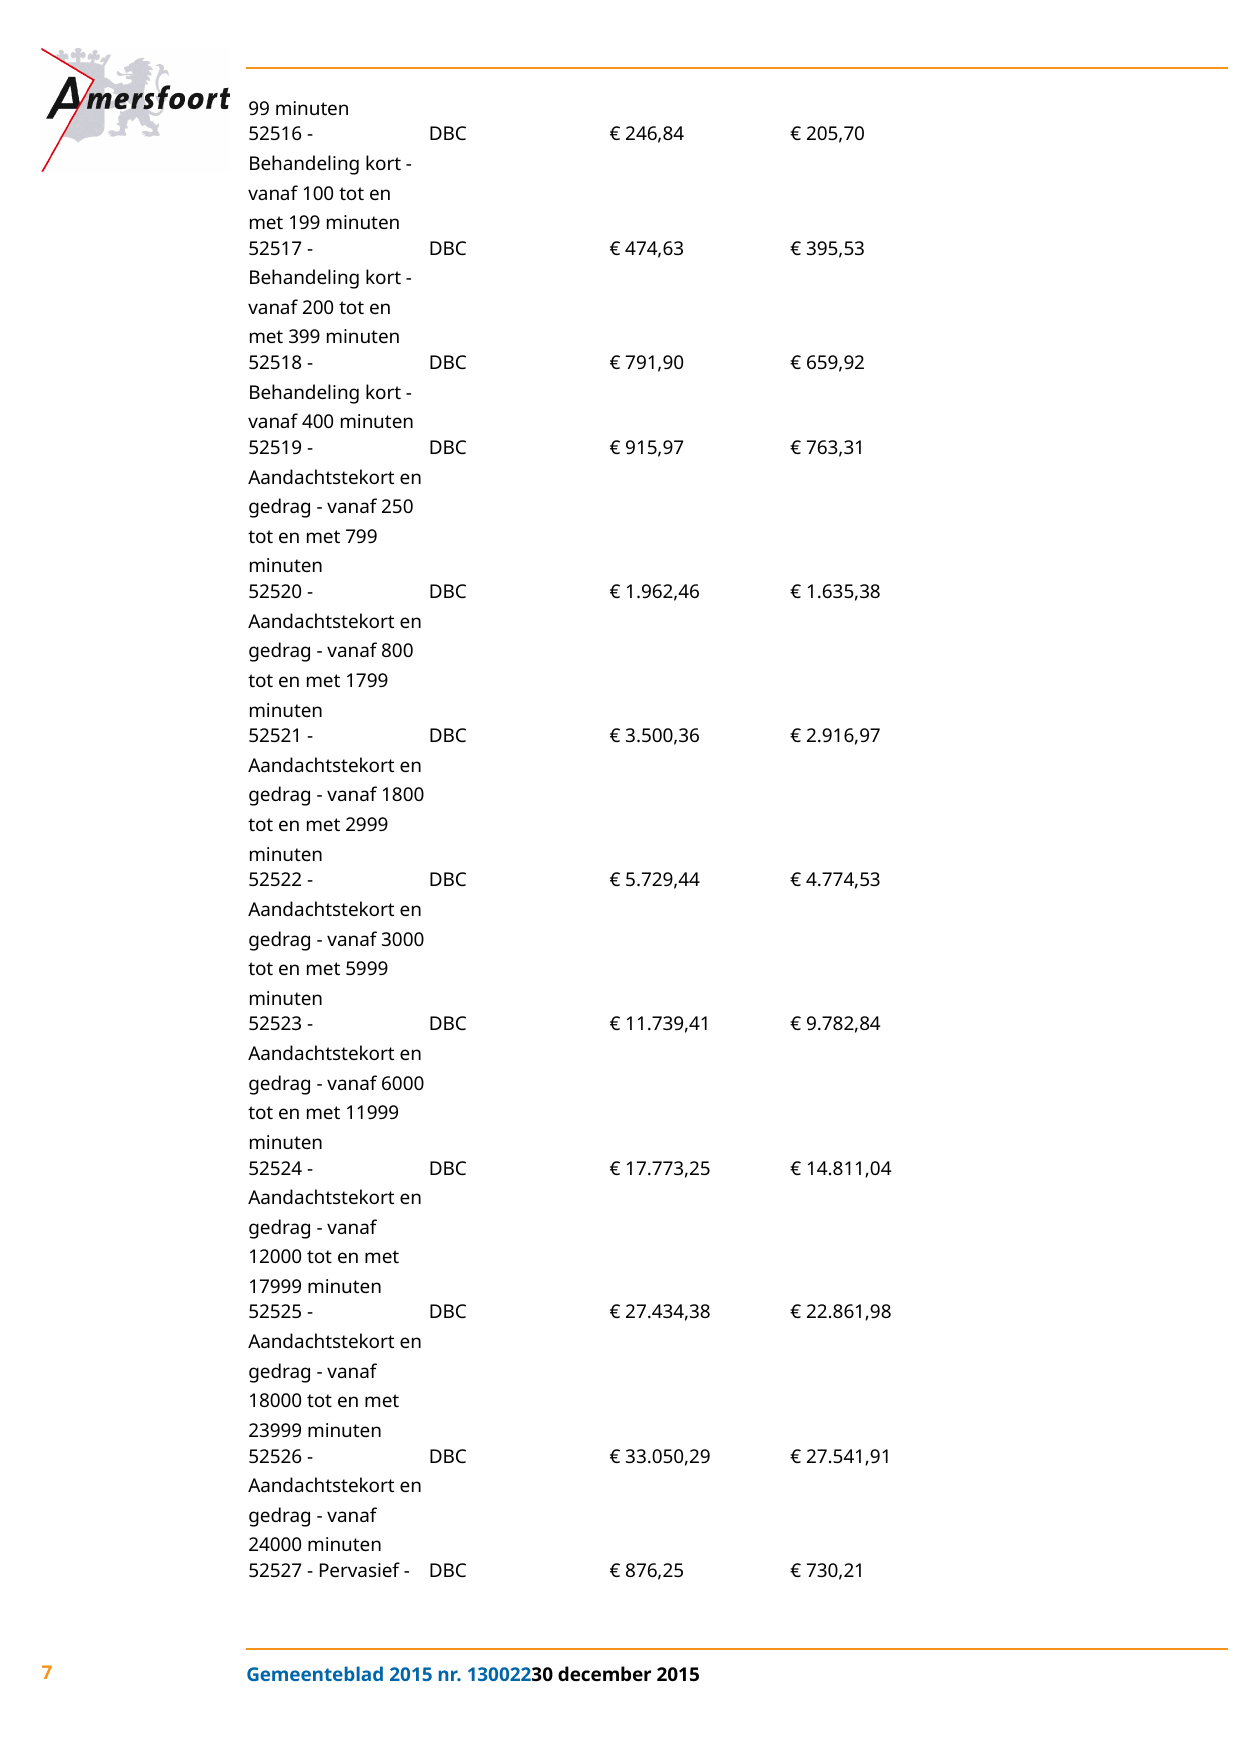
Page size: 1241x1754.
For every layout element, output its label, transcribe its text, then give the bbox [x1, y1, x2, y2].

table_cell [971, 1299, 1152, 1443]
table_cell [429, 95, 609, 121]
table_cell DBC [429, 579, 609, 722]
table_cell € 1.635,38 [790, 579, 971, 722]
table_cell 52519 - Aandachtstekort en gedrag - vanaf 250 tot en met 799 minuten [248, 434, 429, 578]
table_cell € 474,63 [609, 235, 790, 349]
table_cell € 11.739,41 [609, 1011, 790, 1155]
table_cell € 27.434,38 [609, 1299, 790, 1443]
table_cell DBC [429, 350, 609, 434]
table_cell € 205,70 [790, 121, 971, 235]
table_cell DBC [429, 867, 609, 1011]
table_cell € 22.861,98 [790, 1299, 971, 1443]
table_cell € 14.811,04 [790, 1155, 971, 1299]
table_cell DBC [429, 235, 609, 349]
table_cell [790, 95, 971, 121]
picture [41, 47, 231, 172]
table_cell 52526 - Aandachtstekort en gedrag - vanaf 24000 minuten [248, 1443, 429, 1557]
table_cell 52527 - Pervasief [248, 1557, 429, 1583]
table_cell € 876,25 [609, 1557, 790, 1583]
table_cell € 246,84 [609, 121, 790, 235]
table_cell DBC [429, 121, 609, 235]
table_cell € 4.774,53 [790, 867, 971, 1011]
table_cell DBC [429, 1011, 609, 1155]
table_cell € 5.729,44 [609, 867, 790, 1011]
table_cell 99 minuten [248, 95, 429, 121]
table_cell € 1.962,46 [609, 579, 790, 722]
table_cell [971, 350, 1152, 434]
table_cell DBC [429, 434, 609, 578]
table_cell 52521 - Aandachtstekort en gedrag - vanaf 1800 tot en met 2999 minuten [248, 723, 429, 867]
table_cell DBC [429, 1443, 609, 1557]
table_cell 52516 - Behandeling kort - vanaf 100 tot en met 199 minuten [248, 121, 429, 235]
table_cell [971, 95, 1152, 121]
table_cell 52517 - Behandeling kort - vanaf 200 tot en met 399 minuten [248, 235, 429, 349]
table_cell DBC [429, 723, 609, 867]
table_cell 52524 - Aandachtstekort en gedrag - vanaf 12000 tot en met 17999 minuten [248, 1155, 429, 1299]
table_cell 52520 - Aandachtstekort en gedrag - vanaf 800 tot en met 1799 minuten [248, 579, 429, 722]
table_cell [971, 1557, 1152, 1583]
table_cell € 659,92 [790, 350, 971, 434]
table_cell [971, 1011, 1152, 1155]
table_cell € 2.916,97 [790, 723, 971, 867]
table_cell [971, 1443, 1152, 1557]
table_cell € 3.500,36 [609, 723, 790, 867]
table_cell 52518 - Behandeling kort - vanaf 400 minuten [248, 350, 429, 434]
table_cell € 9.782,84 [790, 1011, 971, 1155]
table_cell DBC [429, 1299, 609, 1443]
table_cell € 33.050,29 [609, 1443, 790, 1557]
table_cell € 730,21 [790, 1557, 971, 1583]
table_cell € 395,53 [790, 235, 971, 349]
table_cell [971, 121, 1152, 235]
table_cell [971, 1155, 1152, 1299]
table_cell DBC [429, 1557, 609, 1583]
table_cell [971, 434, 1152, 578]
table_cell € 791,90 [609, 350, 790, 434]
table_cell € 763,31 [790, 434, 971, 578]
table_cell € 915,97 [609, 434, 790, 578]
table_cell 52525 - Aandachtstekort en gedrag - vanaf 18000 tot en met 23999 minuten [248, 1299, 429, 1443]
table_cell € 17.773,25 [609, 1155, 790, 1299]
table_cell [971, 867, 1152, 1011]
table_cell [609, 95, 790, 121]
table_cell [971, 723, 1152, 867]
table_cell € 27.541,91 [790, 1443, 971, 1557]
table_cell [971, 579, 1152, 722]
table_cell [971, 235, 1152, 349]
table_cell DBC [429, 1155, 609, 1299]
table_cell 52522 - Aandachtstekort en gedrag - vanaf 3000 tot en met 5999 minuten [248, 867, 429, 1011]
table_cell 52523 - Aandachtstekort en gedrag - vanaf 6000 tot en met 11999 minuten [248, 1011, 429, 1155]
